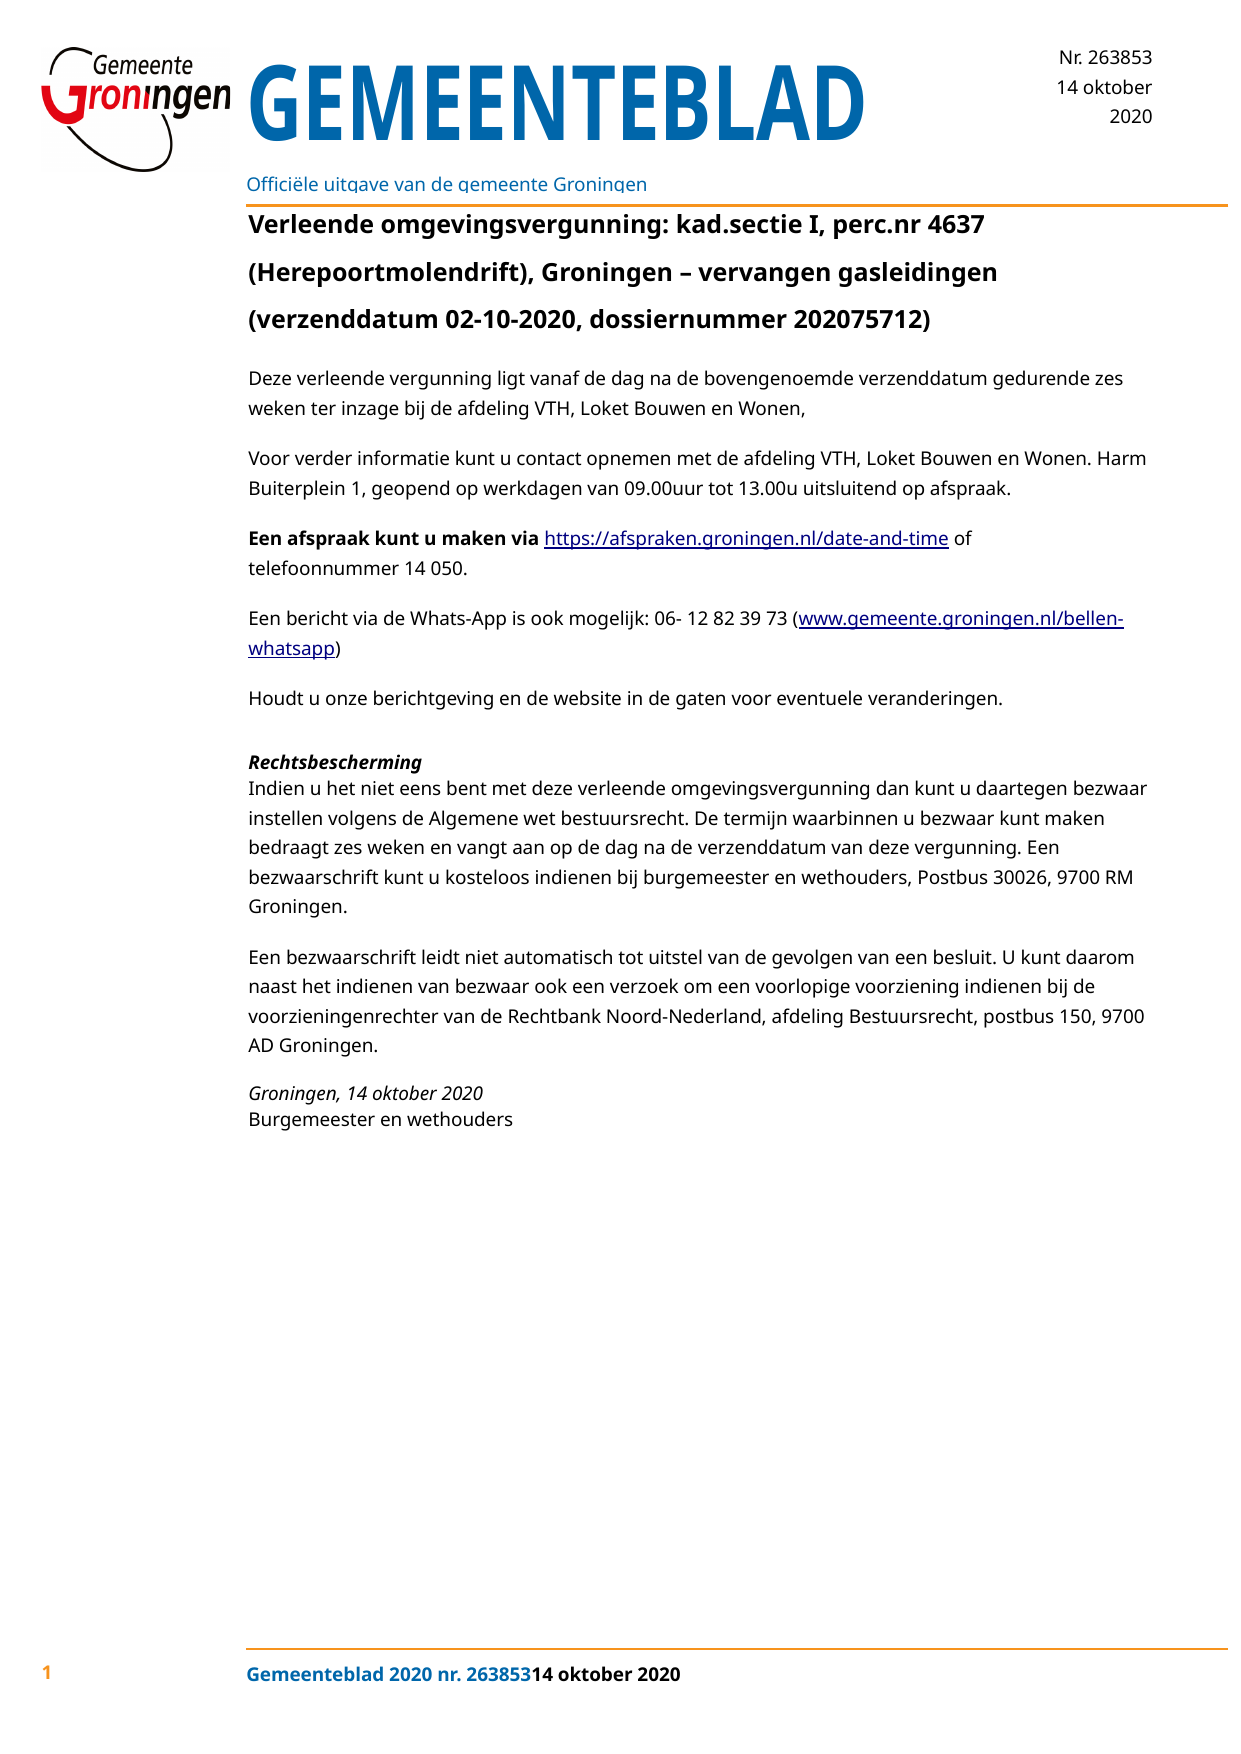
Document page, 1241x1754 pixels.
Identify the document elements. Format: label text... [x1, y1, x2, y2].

text Groningen, 14 oktober 2020 [248, 1081, 1152, 1106]
text Een afspraak kunt u maken via https://afspraken.groningen.nl/date-and-time of telefoonnummer 14 050. [248, 526, 1152, 581]
picture [41, 47, 231, 172]
text Een bezwaarschrift leidt niet automatisch tot uitstel van de gevolgen van een besluit. U kunt daarom naast het indienen van bezwaar ook een verzoek om een voorlopige voorziening indienen bij de voorzieningenrechter van de Rechtbank Noord-Nederland, afdeling Bestuursrecht, postbus 150, 9700 AD Groningen. [248, 944, 1152, 1058]
text Burgemeester en wethouders [248, 1106, 1152, 1132]
text Deze verleende vergunning ligt vanaf de dag na de bovengenoemde verzenddatum gedurende zes weken ter inzage bij de afdeling VTH, Loket Bouwen en Wonen, [248, 366, 1152, 421]
text Een bericht via de Whats-App is ook mogelijk: 06- 12 82 39 73 (www.gemeente.groningen.nl/bellen-whatsapp) [248, 606, 1152, 661]
text Verleende omgevingsvergunning: kad.sectie I, perc.nr 4637 (Herepoortmolendrift), Groningen – vervangen gasleidingen (verzenddatum 02-10-2020, dossiernummer 202075712) [248, 207, 1152, 336]
text Indien u het niet eens bent met deze verleende omgevingsvergunning dan kunt u daartegen bezwaar instellen volgens de Algemene wet bestuursrecht. De termijn waarbinnen u bezwaar kunt maken bedraagt zes weken en vangt aan op de dag na de verzenddatum van deze vergunning. Een bezwaarschrift kunt u kosteloos indienen bij burgemeester en wethouders, Postbus 30026, 9700 RM Groningen. [248, 775, 1152, 919]
text Rechtsbescherming [248, 749, 1152, 775]
text Houdt u onze berichtgeving en de website in de gaten voor eventuele veranderingen. [248, 686, 1152, 711]
text Voor verder informatie kunt u contact opnemen met de afdeling VTH, Loket Bouwen en Wonen. Harm Buiterplein 1, geopend op werkdagen van 09.00uur tot 13.00u uitsluitend op afspraak. [248, 446, 1152, 501]
